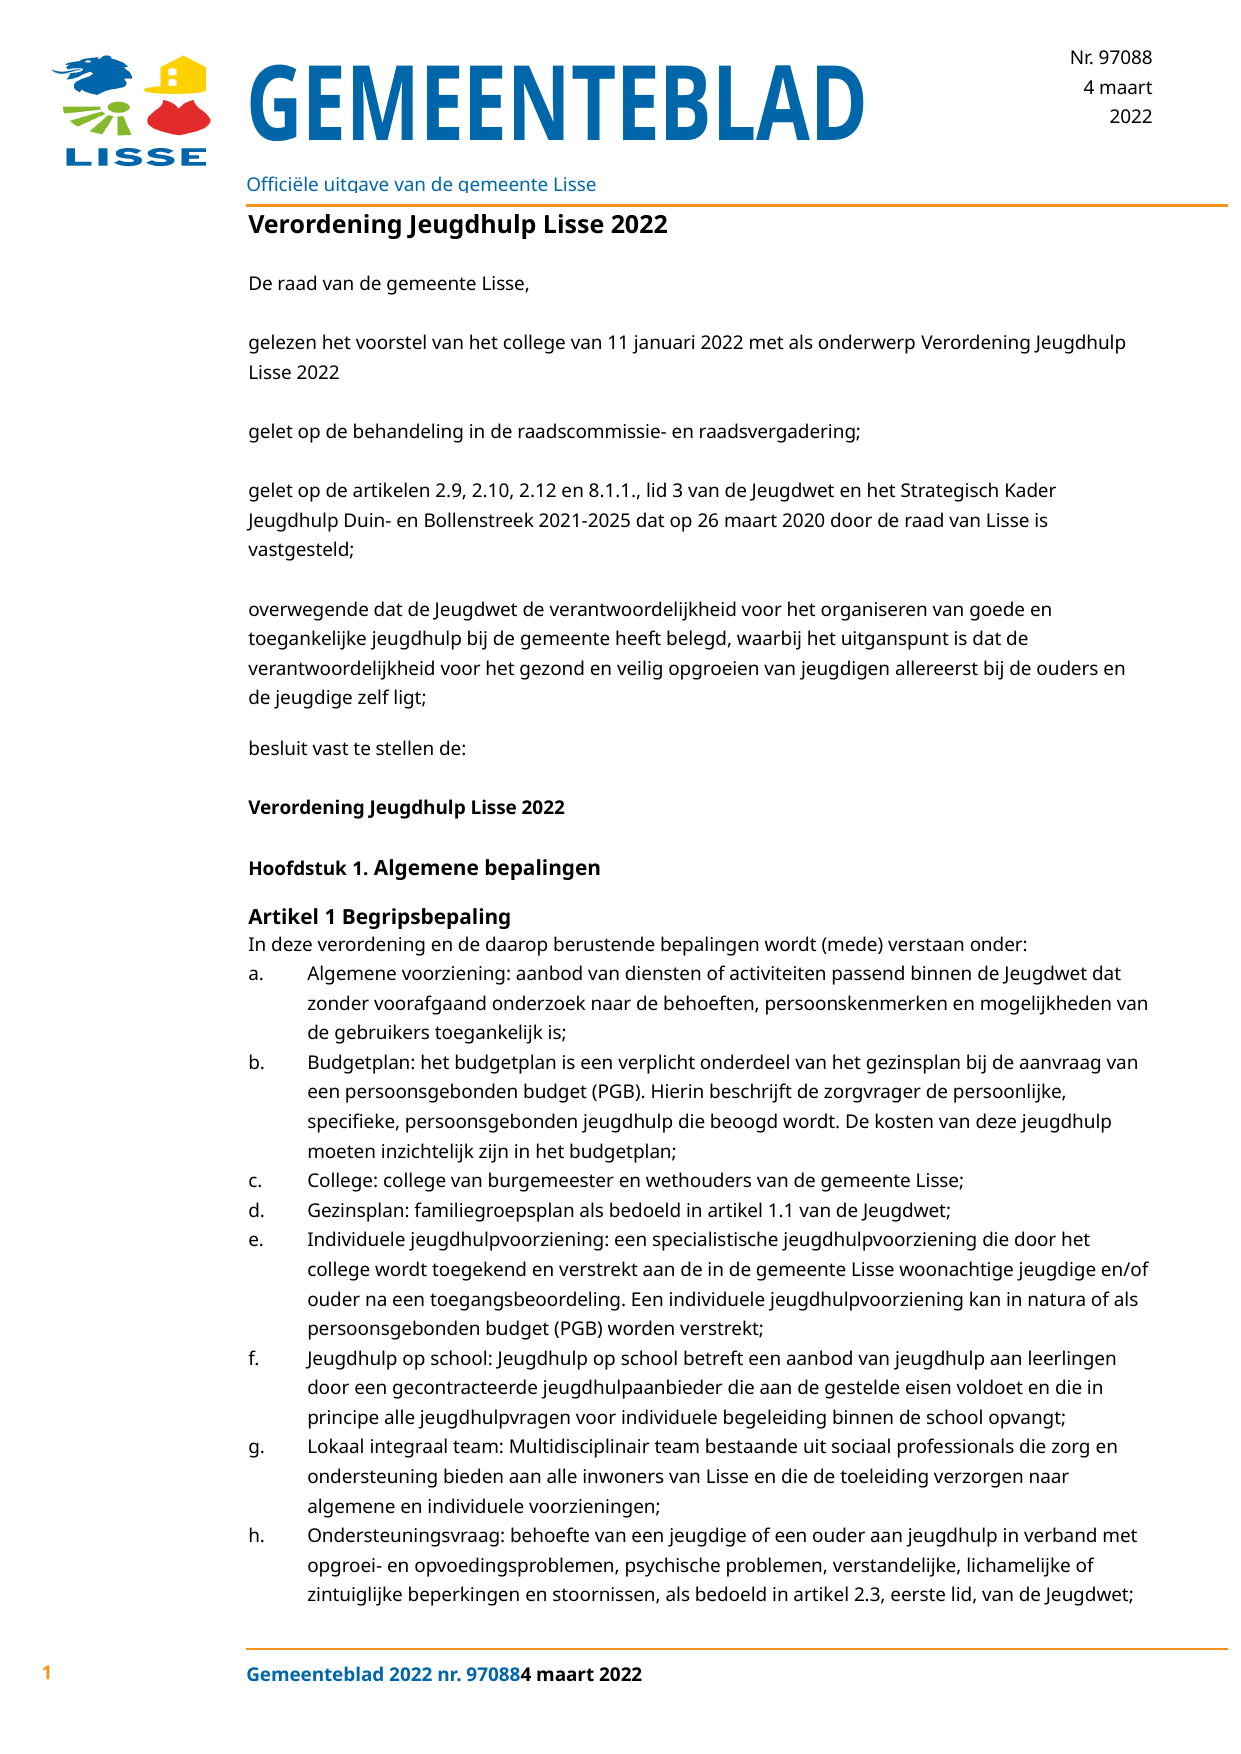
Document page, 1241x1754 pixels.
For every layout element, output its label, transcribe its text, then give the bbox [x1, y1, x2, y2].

text De raad van de gemeente Lisse, [248, 270, 1152, 296]
list College: college van burgemeester en wethouders van de gemeente Lisse; [248, 1167, 1152, 1193]
list Algemene voorziening: aanbod van diensten of activiteiten passend binnen de Jeugdwet dat zonder voorafgaand onderzoek naar de behoeften, persoonskenmerken en mogelijkheden van de gebruikers toegankelijk is; [248, 960, 1152, 1045]
list Jeugdhulp op school: Jeugdhulp op school betreft een aanbod van jeugdhulp aan leerlingen door een gecontracteerde jeugdhulpaanbieder die aan de gestelde eisen voldoet en die in principe alle jeugdhulpvragen voor individuele begeleiding binnen de school opvangt; [248, 1345, 1152, 1430]
text Verordening Jeugdhulp Lisse 2022 [248, 794, 1152, 820]
list Budgetplan: het budgetplan is een verplicht onderdeel van het gezinsplan bij de aanvraag van een persoonsgebonden budget (PGB). Hierin beschrijft de zorgvrager de persoonlijke, specifieke, persoonsgebonden jeugdhulp die beoogd wordt. De kosten van deze jeugdhulp moeten inzichtelijk zijn in het budgetplan; [248, 1049, 1152, 1164]
text Hoofdstuk 1. Algemene bepalingen [248, 853, 1152, 882]
text besluit vast te stellen de: [248, 735, 1152, 761]
text In deze verordening en de daarop berustende bepalingen wordt (mede) verstaan onder: [248, 931, 1152, 957]
text gelet op de behandeling in de raadscommissie- en raadsvergadering; [248, 418, 1152, 444]
text Verordening Jeugdhulp Lisse 2022 [248, 207, 1152, 241]
list Gezinsplan: familiegroepsplan als bedoeld in artikel 1.1 van de Jeugdwet; [248, 1197, 1152, 1223]
text gelet op de artikelen 2.9, 2.10, 2.12 en 8.1.1., lid 3 van de Jeugdwet en het Strategisch Kader Jeugdhulp Duin- en Bollenstreek 2021-2025 dat op 26 maart 2020 door de raad van Lisse is vastgesteld; [248, 477, 1152, 562]
text Artikel 1 Begripsbepaling [248, 902, 1152, 931]
list Lokaal integraal team: Multidisciplinair team bestaande uit sociaal professionals die zorg en ondersteuning bieden aan alle inwoners van Lisse en die de toeleiding verzorgen naar algemene en individuele voorzieningen; [248, 1434, 1152, 1519]
list Ondersteuningsvraag: behoefte van een jeugdige of een ouder aan jeugdhulp in verband met opgroei- en opvoedingsproblemen, psychische problemen, verstandelijke, lichamelijke of zintuiglijke beperkingen en stoornissen, als bedoeld in artikel 2.3, eerste lid, van de Jeugdwet; [248, 1522, 1152, 1607]
text overwegende dat de Jeugdwet de verantwoordelijkheid voor het organiseren van goede en toegankelijke jeugdhulp bij de gemeente heeft belegd, waarbij het uitganspunt is dat de verantwoordelijkheid voor het gezond en veilig opgroeien van jeugdigen allereerst bij de ouders en de jeugdige zelf ligt; [248, 596, 1152, 710]
text gelezen het voorstel van het college van 11 januari 2022 met als onderwerp Verordening Jeugdhulp Lisse 2022 [248, 329, 1152, 385]
list Individuele jeugdhulpvoorziening: een specialistische jeugdhulpvoorziening die door het college wordt toegekend en verstrekt aan de in de gemeente Lisse woonachtige jeugdige en/of ouder na een toegangsbeoordeling. Een individuele jeugdhulpvoorziening kan in natura of als persoonsgebonden budget (PGB) worden verstrekt; [248, 1227, 1152, 1341]
picture [41, 47, 231, 172]
